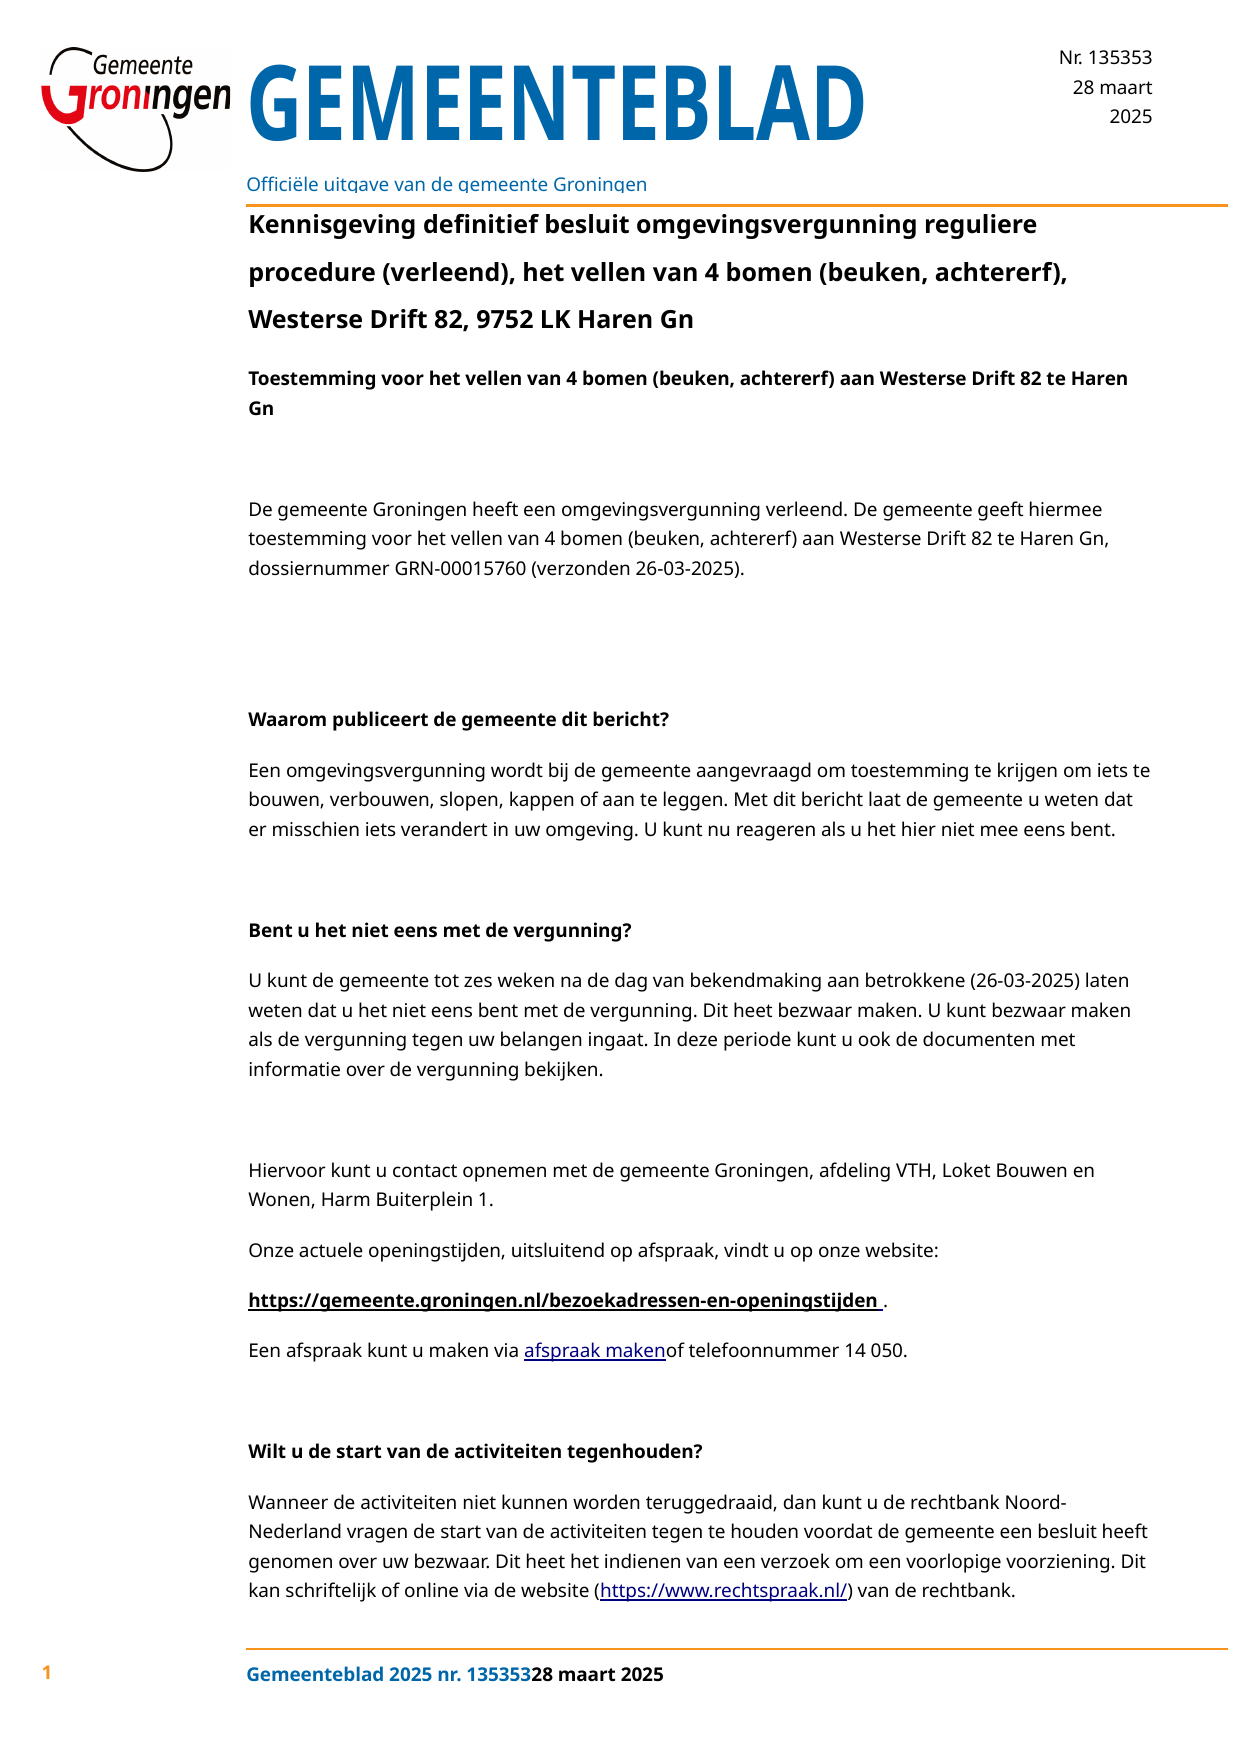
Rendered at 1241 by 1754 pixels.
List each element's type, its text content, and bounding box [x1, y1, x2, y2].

text Wilt u de start van de activiteiten tegenhouden? [248, 1438, 1152, 1464]
text https://gemeente.groningen.nl/bezoekadressen-en-openingstijden . [248, 1287, 1152, 1313]
text U kunt de gemeente tot zes weken na de dag van bekendmaking aan betrokkene (26-03-2025) laten weten dat u het niet eens bent met de vergunning. Dit heet bezwaar maken. U kunt bezwaar maken als de vergunning tegen uw belangen ingaat. In deze periode kunt u ook de documenten met informatie over de vergunning bekijken. [248, 967, 1152, 1082]
text Een omgevingsvergunning wordt bij de gemeente aangevraagd om toestemming te krijgen om iets te bouwen, verbouwen, slopen, kappen of aan te leggen. Met dit bericht laat de gemeente u weten dat er misschien iets verandert in uw omgeving. U kunt nu reageren als u het hier niet mee eens bent. [248, 757, 1152, 842]
text Onze actuele openingstijden, uitsluitend op afspraak, vindt u op onze website: [248, 1237, 1152, 1262]
text Kennisgeving definitief besluit omgevingsvergunning reguliere procedure (verleend), het vellen van 4 bomen (beuken, achtererf), Westerse Drift 82, 9752 LK Haren Gn [248, 207, 1152, 336]
text Hiervoor kunt u contact opnemen met de gemeente Groningen, afdeling VTH, Loket Bouwen en Wonen, Harm Buiterplein 1. [248, 1157, 1152, 1212]
text Waarom publiceert de gemeente dit bericht? [248, 706, 1152, 732]
text Toestemming voor het vellen van 4 bomen (beuken, achtererf) aan Westerse Drift 82 te Haren Gn [248, 366, 1152, 421]
picture [41, 47, 231, 172]
text Een afspraak kunt u maken via afspraak makenof telefoonnummer 14 050. [248, 1338, 1152, 1363]
text Bent u het niet eens met de vergunning? [248, 917, 1152, 942]
text Wanneer de activiteiten niet kunnen worden teruggedraaid, dan kunt u de rechtbank Noord-Nederland vragen de start van de activiteiten tegen te houden voordat de gemeente een besluit heeft genomen over uw bezwaar. Dit heet het indienen van een verzoek om een voorlopige voorziening. Dit kan schriftelijk of online via de website (https://www.rechtspraak.nl/) van de rechtbank. [248, 1489, 1152, 1603]
text De gemeente Groningen heeft een omgevingsvergunning verleend. De gemeente geeft hiermee toestemming voor het vellen van 4 bomen (beuken, achtererf) aan Westerse Drift 82 te Haren Gn, dossiernummer GRN-00015760 (verzonden 26-03-2025). [248, 496, 1152, 581]
